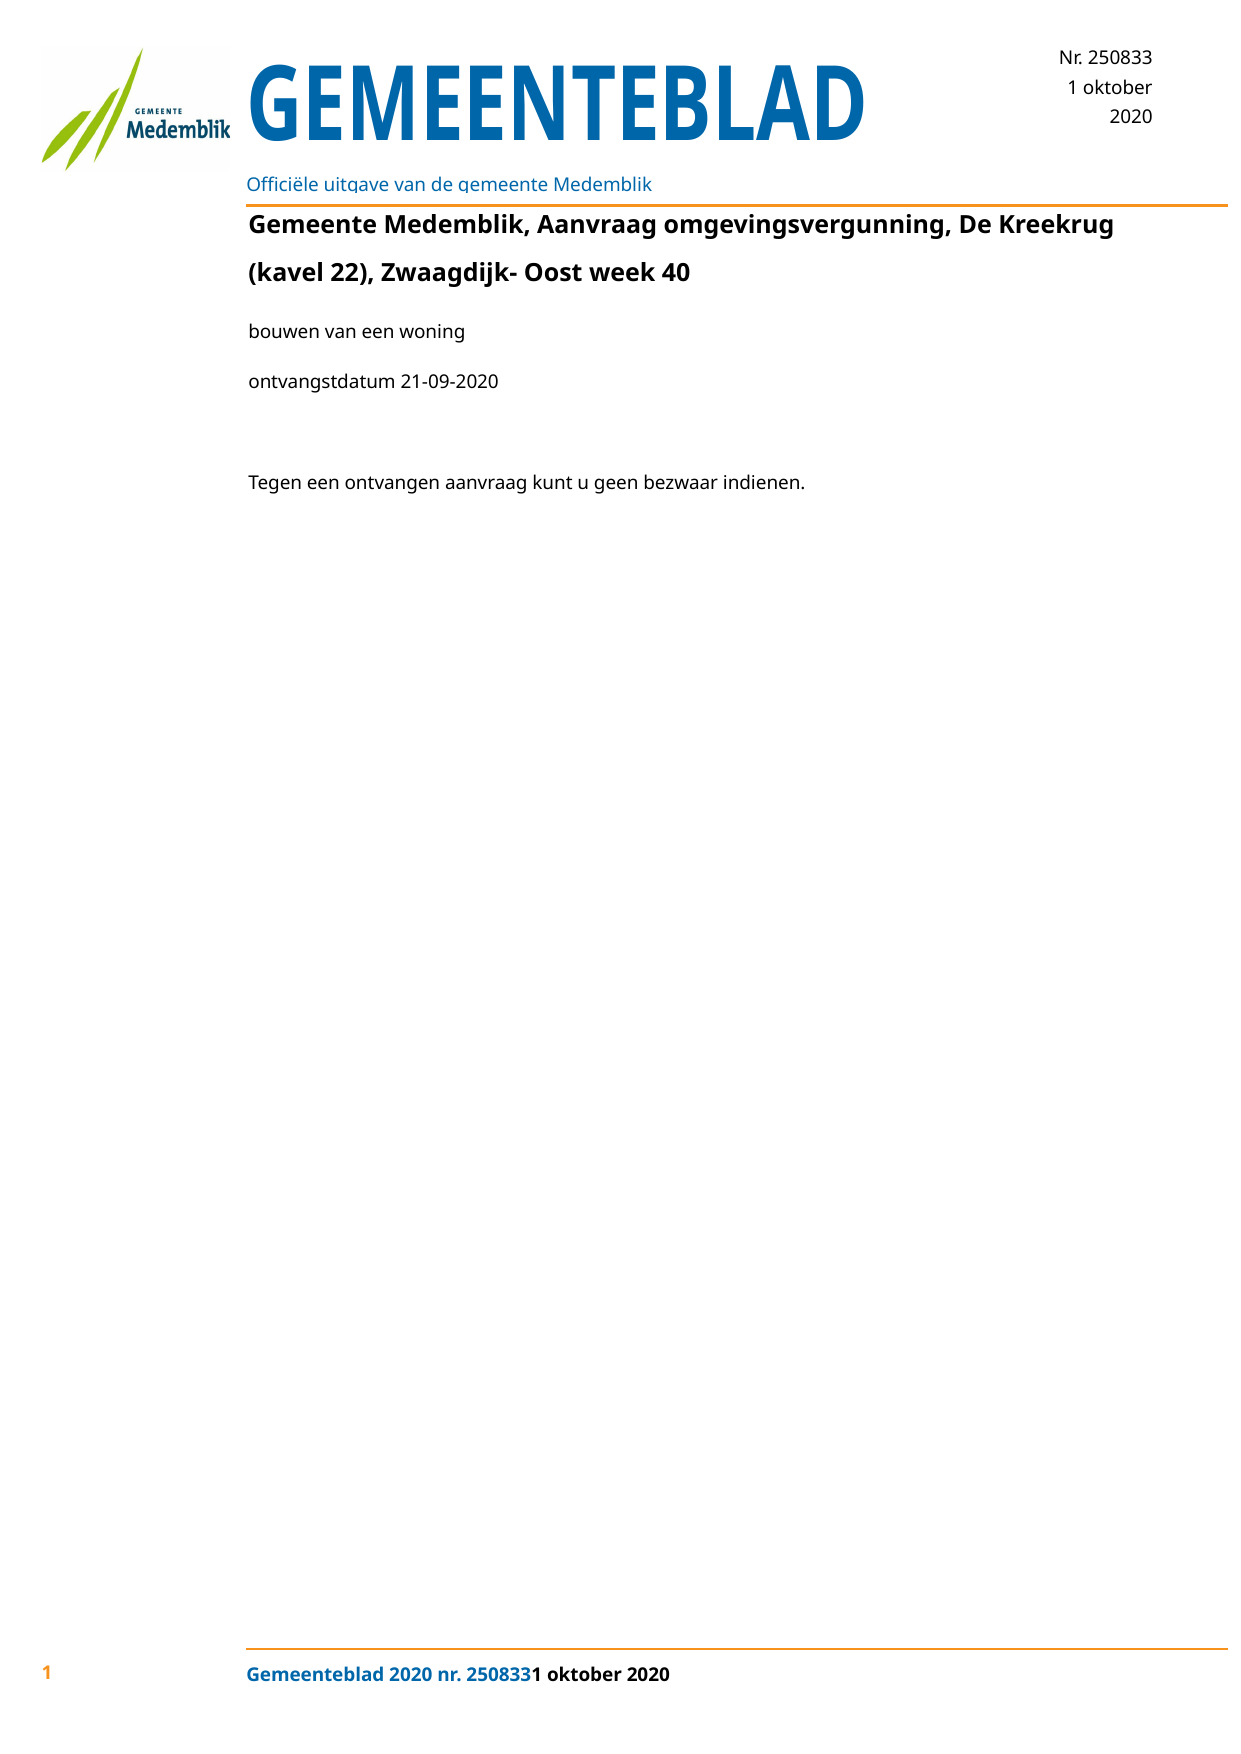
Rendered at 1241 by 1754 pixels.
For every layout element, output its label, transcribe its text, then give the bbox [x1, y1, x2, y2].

picture [41, 47, 231, 172]
text ontvangstdatum 21-09-2020 [248, 368, 1152, 394]
text Gemeente Medemblik, Aanvraag omgevingsvergunning, De Kreekrug (kavel 22), Zwaagdijk- Oost week 40 [248, 207, 1152, 288]
text bouwen van een woning [248, 318, 1152, 344]
text Tegen een ontvangen aanvraag kunt u geen bezwaar indienen. [248, 469, 1152, 495]
